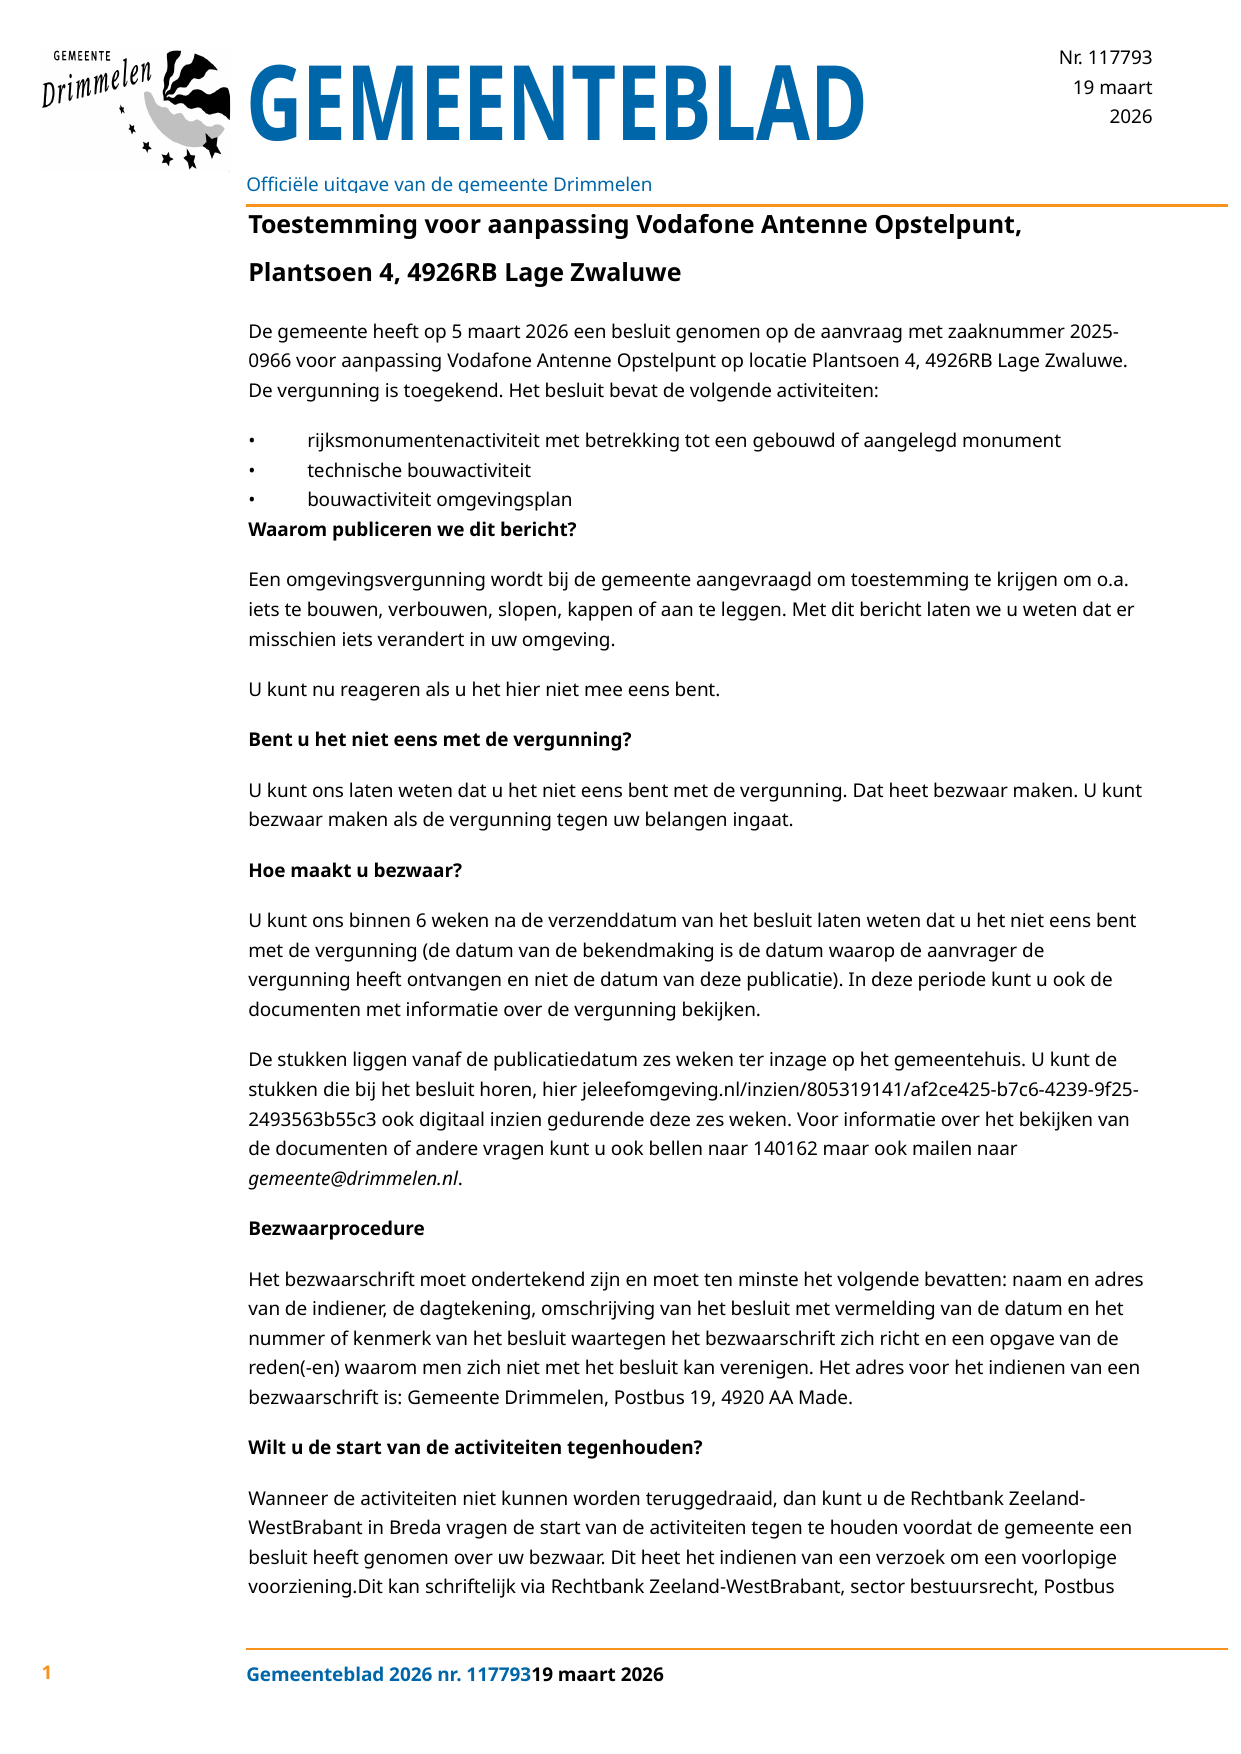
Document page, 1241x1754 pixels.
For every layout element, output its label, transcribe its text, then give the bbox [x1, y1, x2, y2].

text Wanneer de activiteiten niet kunnen worden teruggedraaid, dan kunt u de Rechtbank Zeeland-WestBrabant in Breda vragen de start van de activiteiten tegen te houden voordat de gemeente een besluit heeft genomen over uw bezwaar. Dit heet het indienen van een verzoek om een voorlopige voorziening.Dit kan schriftelijk via Rechtbank Zeeland-WestBrabant, sector bestuursrecht, Postbus [248, 1485, 1152, 1599]
text U kunt nu reageren als u het hier niet mee eens bent. [248, 676, 1152, 702]
text De gemeente heeft op 5 maart 2026 een besluit genomen op de aanvraag met zaaknummer 2025-0966 voor aanpassing Vodafone Antenne Opstelpunt op locatie Plantsoen 4, 4926RB Lage Zwaluwe. De vergunning is toegekend. Het besluit bevat de volgende activiteiten: [248, 318, 1152, 403]
list technische bouwactiviteit [248, 457, 1152, 483]
text Een omgevingsvergunning wordt bij de gemeente aangevraagd om toestemming te krijgen om o.a. iets te bouwen, verbouwen, slopen, kappen of aan te leggen. Met dit bericht laten we u weten dat er misschien iets verandert in uw omgeving. [248, 567, 1152, 652]
list rijksmonumentenactiviteit met betrekking tot een gebouwd of aangelegd monument [248, 427, 1152, 453]
text U kunt ons laten weten dat u het niet eens bent met de vergunning. Dat heet bezwaar maken. U kunt bezwaar maken als de vergunning tegen uw belangen ingaat. [248, 777, 1152, 832]
text Hoe maakt u bezwaar? [248, 857, 1152, 883]
text Bezwaarprocedure [248, 1215, 1152, 1241]
text U kunt ons binnen 6 weken na de verzenddatum van het besluit laten weten dat u het niet eens bent met de vergunning (de datum van de bekendmaking is de datum waarop de aanvrager de vergunning heeft ontvangen en niet de datum van deze publicatie). In deze periode kunt u ook de documenten met informatie over de vergunning bekijken. [248, 907, 1152, 1022]
text Toestemming voor aanpassing Vodafone Antenne Opstelpunt, Plantsoen 4, 4926RB Lage Zwaluwe [248, 207, 1152, 288]
picture [41, 47, 231, 172]
text Bent u het niet eens met de vergunning? [248, 727, 1152, 752]
text De stukken liggen vanaf de publicatiedatum zes weken ter inzage op het gemeentehuis. U kunt de stukken die bij het besluit horen, hier jeleefomgeving.nl/inzien/805319141/af2ce425-b7c6-4239-9f25-2493563b55c3 ook digitaal inzien gedurende deze zes weken. Voor informatie over het bekijken van de documenten of andere vragen kunt u ook bellen naar 140162 maar ook mailen naar gemeente@drimmelen.nl. [248, 1047, 1152, 1191]
text Waarom publiceren we dit bericht? [248, 516, 1152, 542]
text Het bezwaarschrift moet ondertekend zijn en moet ten minste het volgende bevatten: naam en adres van de indiener, de dagtekening, omschrijving van het besluit met vermelding van de datum en het nummer of kenmerk van het besluit waartegen het bezwaarschrift zich richt en een opgave van de reden(-en) waarom men zich niet met het besluit kan verenigen. Het adres voor het indienen van een bezwaarschrift is: Gemeente Drimmelen, Postbus 19, 4920 AA Made. [248, 1266, 1152, 1410]
list bouwactiviteit omgevingsplan [248, 487, 1152, 512]
text Wilt u de start van de activiteiten tegenhouden? [248, 1434, 1152, 1460]
